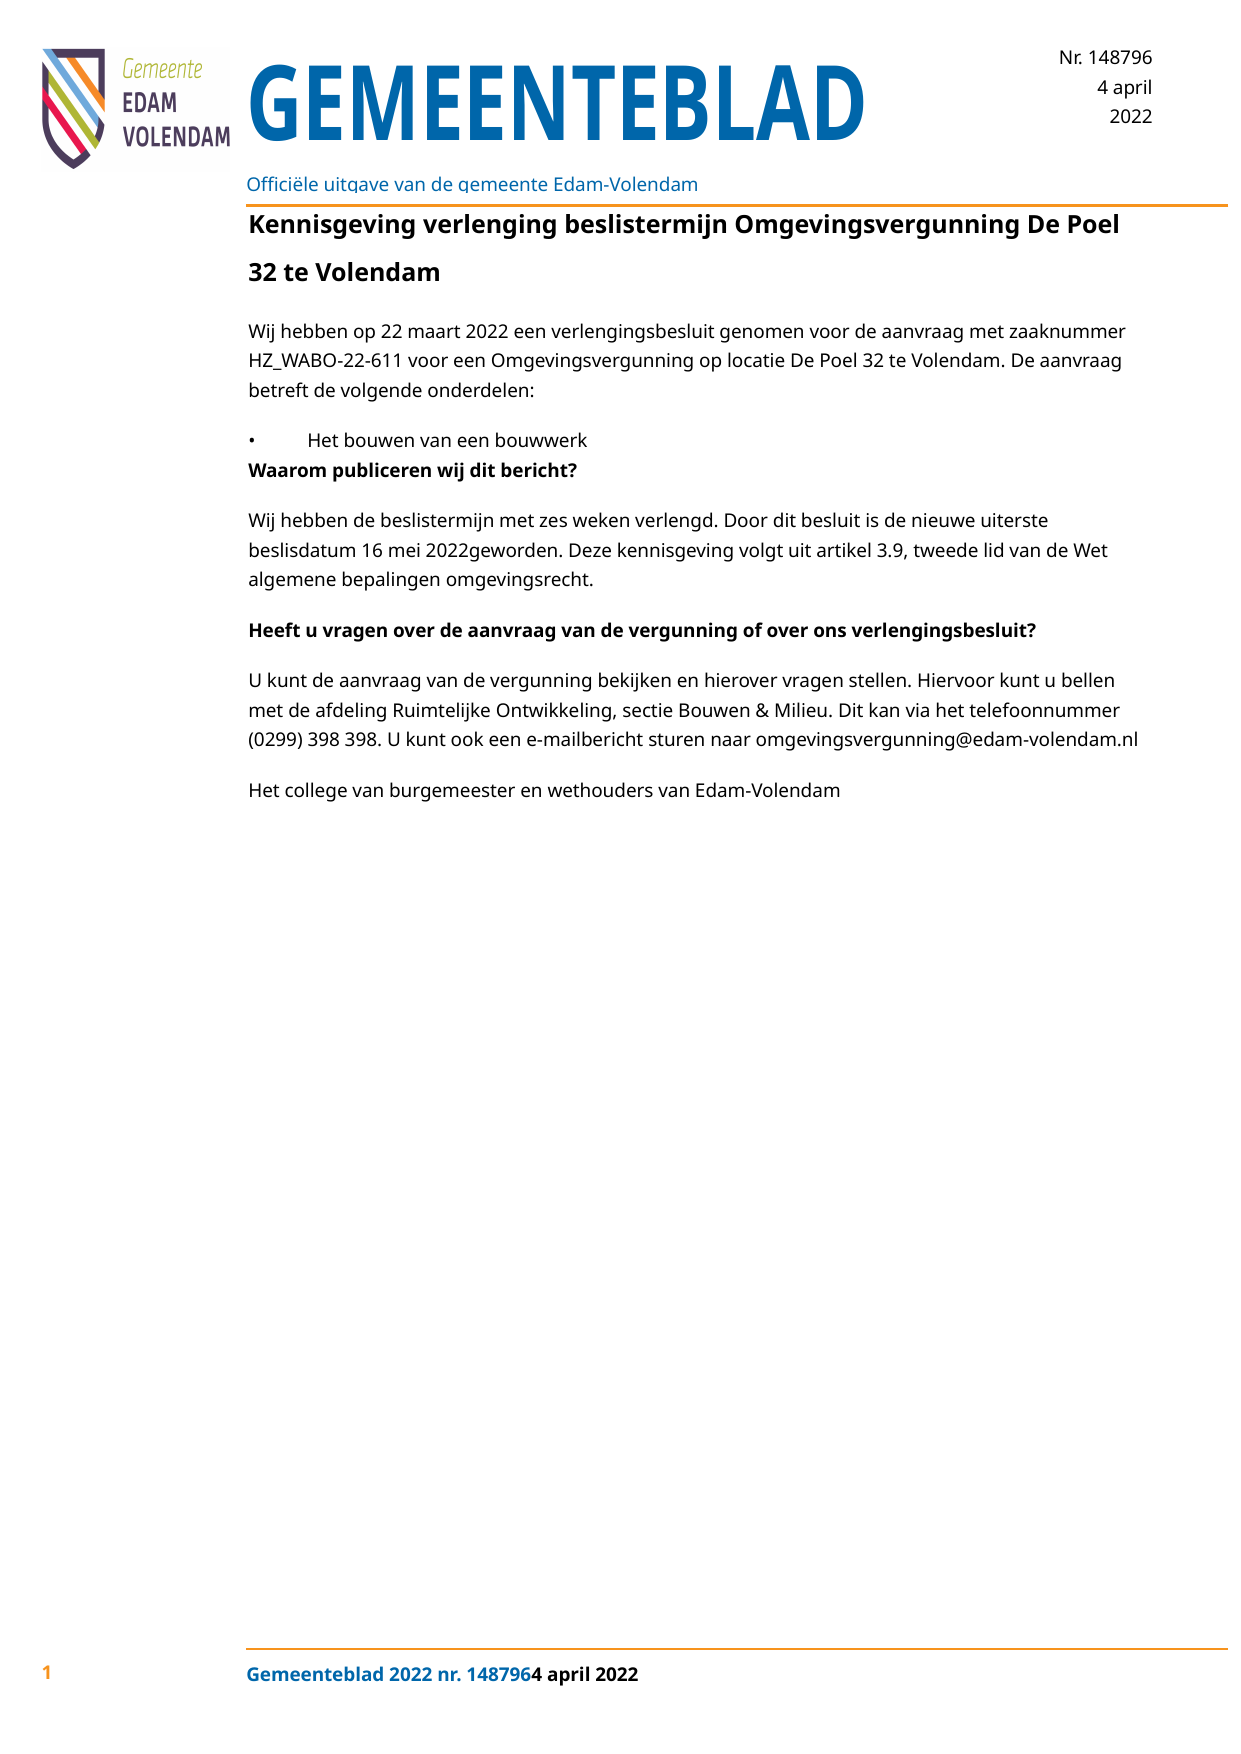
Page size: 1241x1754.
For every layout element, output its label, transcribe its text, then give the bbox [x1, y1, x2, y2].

text Heeft u vragen over de aanvraag van de vergunning of over ons verlengingsbesluit? [248, 617, 1152, 643]
text Het college van burgemeester en wethouders van Edam-Volendam [248, 777, 1152, 803]
text U kunt de aanvraag van de vergunning bekijken en hierover vragen stellen. Hiervoor kunt u bellen met de afdeling Ruimtelijke Ontwikkeling, sectie Bouwen & Milieu. Dit kan via het telefoonnummer (0299) 398 398. U kunt ook een e-mailbericht sturen naar omgevingsvergunning@edam-volendam.nl [248, 667, 1152, 752]
text Wij hebben de beslistermijn met zes weken verlengd. Door dit besluit is de nieuwe uiterste beslisdatum 16 mei 2022geworden. Deze kennisgeving volgt uit artikel 3.9, tweede lid van de Wet algemene bepalingen omgevingsrecht. [248, 507, 1152, 592]
picture [41, 47, 231, 172]
text Wij hebben op 22 maart 2022 een verlengingsbesluit genomen voor de aanvraag met zaaknummer HZ_WABO-22-611 voor een Omgevingsvergunning op locatie De Poel 32 te Volendam. De aanvraag betreft de volgende onderdelen: [248, 318, 1152, 403]
list Het bouwen van een bouwwerk [248, 427, 1152, 453]
text Kennisgeving verlenging beslistermijn Omgevingsvergunning De Poel 32 te Volendam [248, 207, 1152, 288]
text Waarom publiceren wij dit bericht? [248, 457, 1152, 483]
